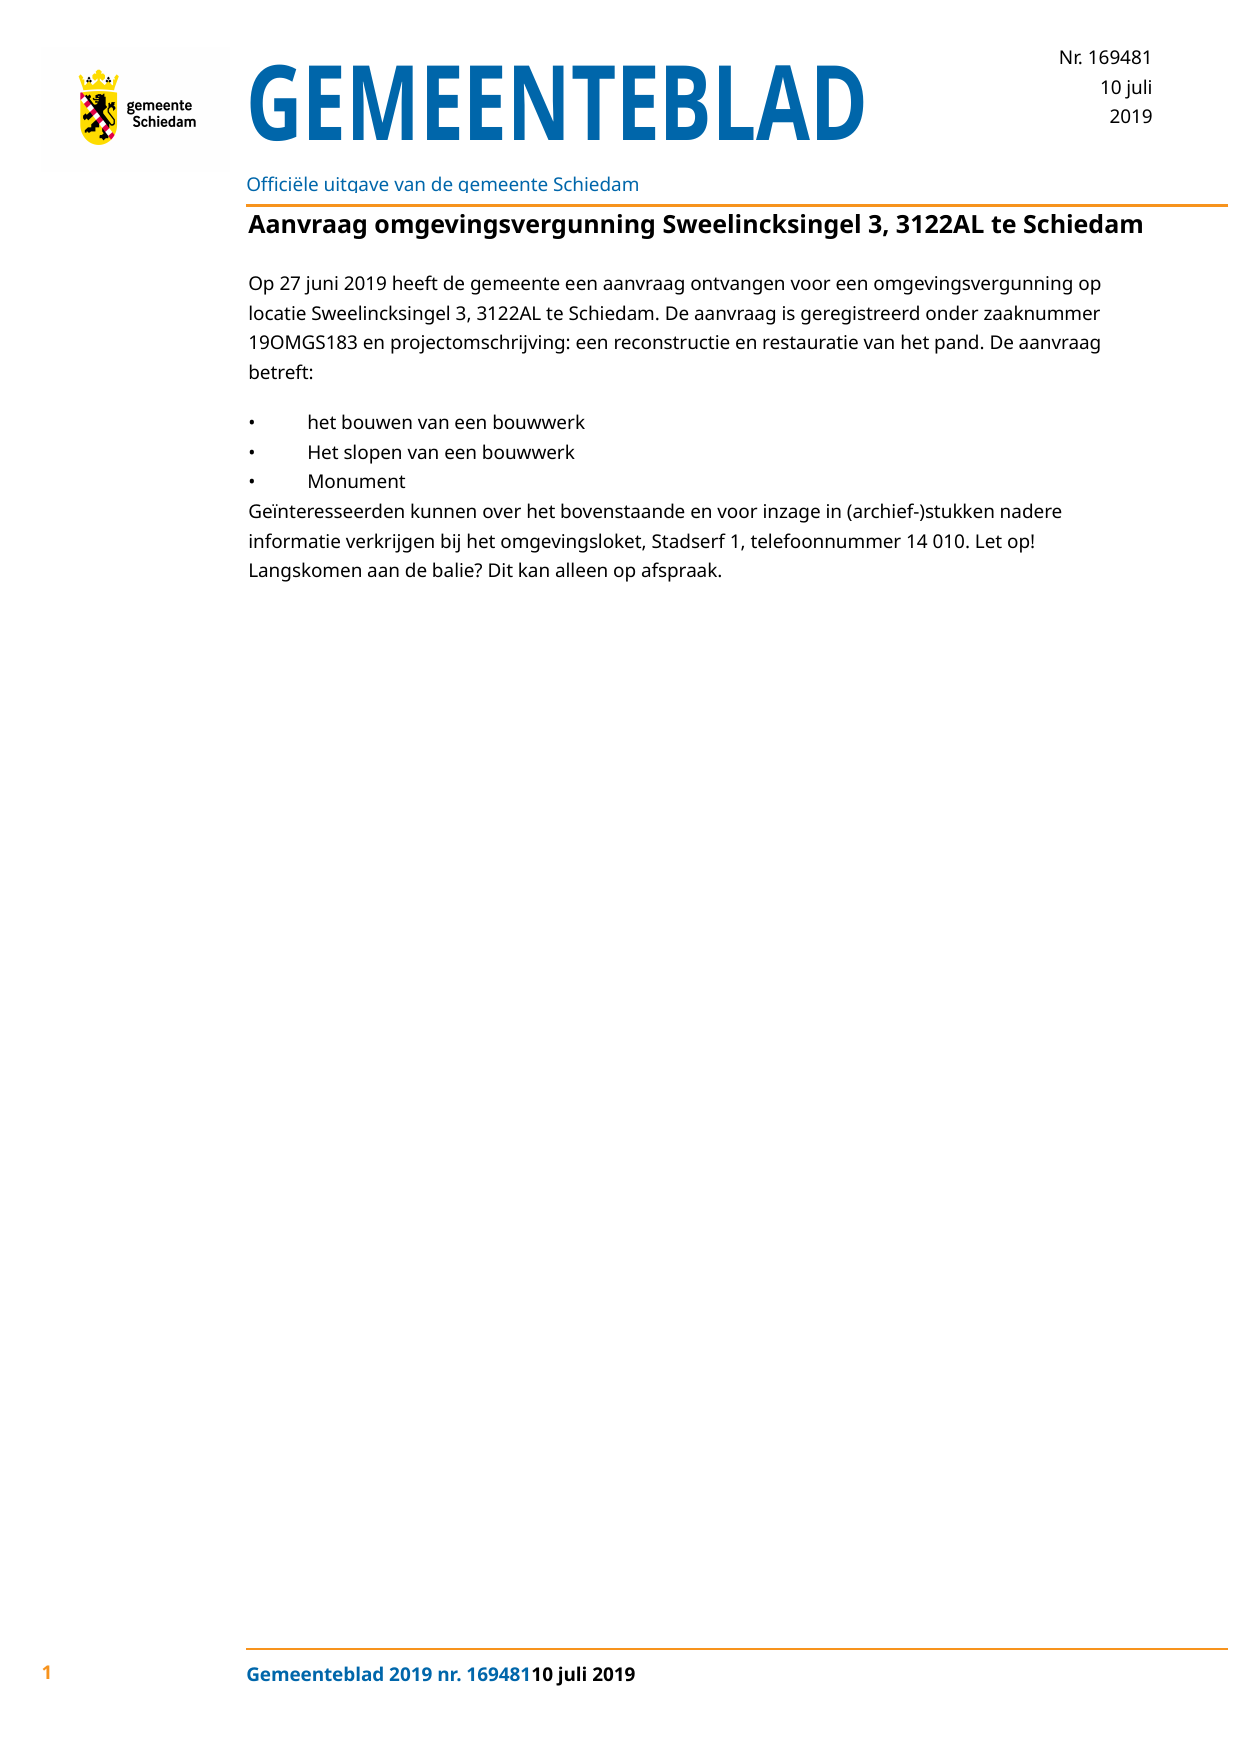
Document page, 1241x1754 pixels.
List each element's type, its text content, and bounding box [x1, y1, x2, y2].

text Geïnteresseerden kunnen over het bovenstaande en voor inzage in (archief-)stukken nadere informatie verkrijgen bij het omgevingsloket, Stadserf 1, telefoonnummer 14 010. Let op! Langskomen aan de balie? Dit kan alleen op afspraak. [248, 498, 1152, 583]
text Op 27 juni 2019 heeft de gemeente een aanvraag ontvangen voor een omgevingsvergunning op locatie Sweelincksingel 3, 3122AL te Schiedam. De aanvraag is geregistreerd onder zaaknummer 19OMGS183 en projectomschrijving: een reconstructie en restauratie van het pand. De aanvraag betreft: [248, 270, 1152, 385]
list Monument [248, 469, 1152, 494]
text Aanvraag omgevingsvergunning Sweelincksingel 3, 3122AL te Schiedam [248, 207, 1152, 241]
list Het slopen van een bouwwerk [248, 439, 1152, 465]
list het bouwen van een bouwwerk [248, 409, 1152, 435]
picture [41, 47, 231, 172]
